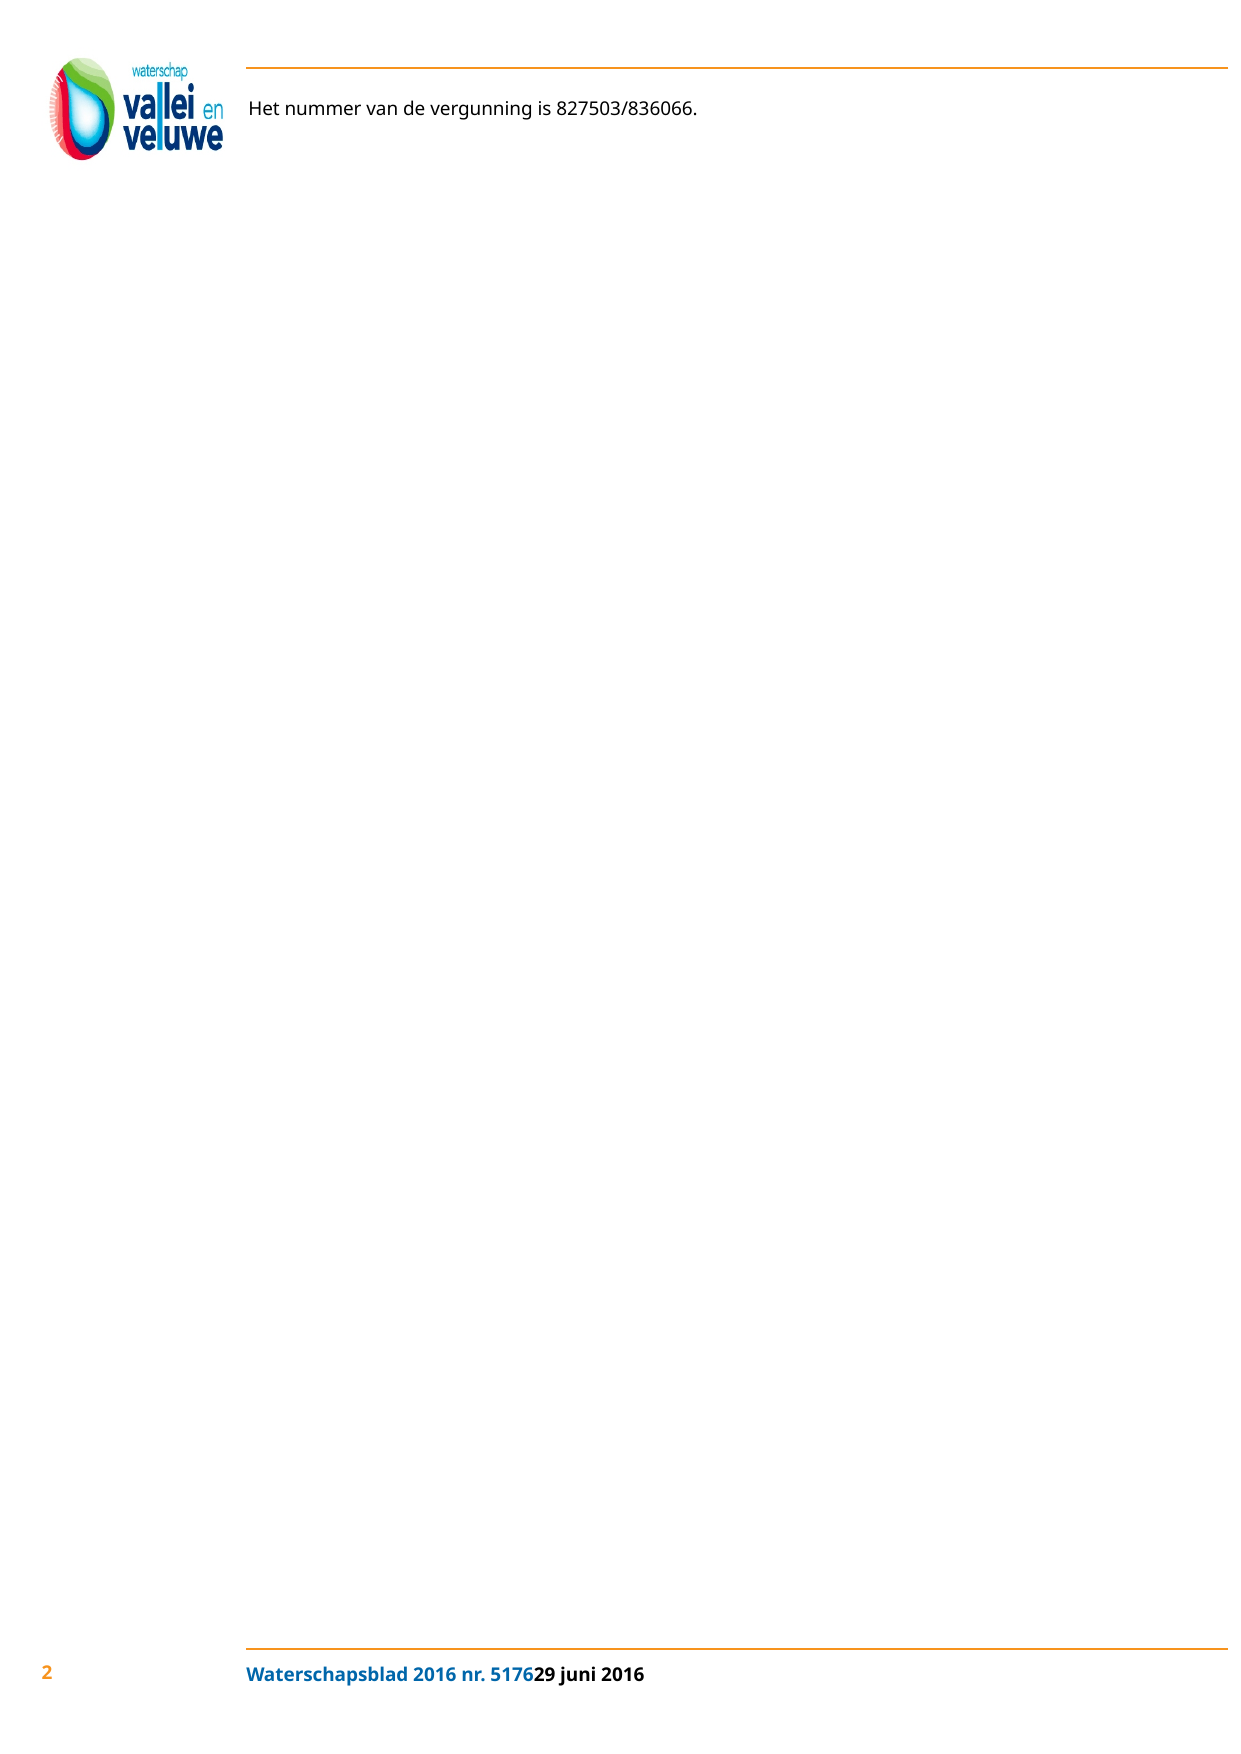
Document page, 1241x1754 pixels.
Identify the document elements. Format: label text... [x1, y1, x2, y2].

text Het nummer van de vergunning is 827503/836066. [248, 95, 1152, 121]
picture [41, 47, 231, 172]
